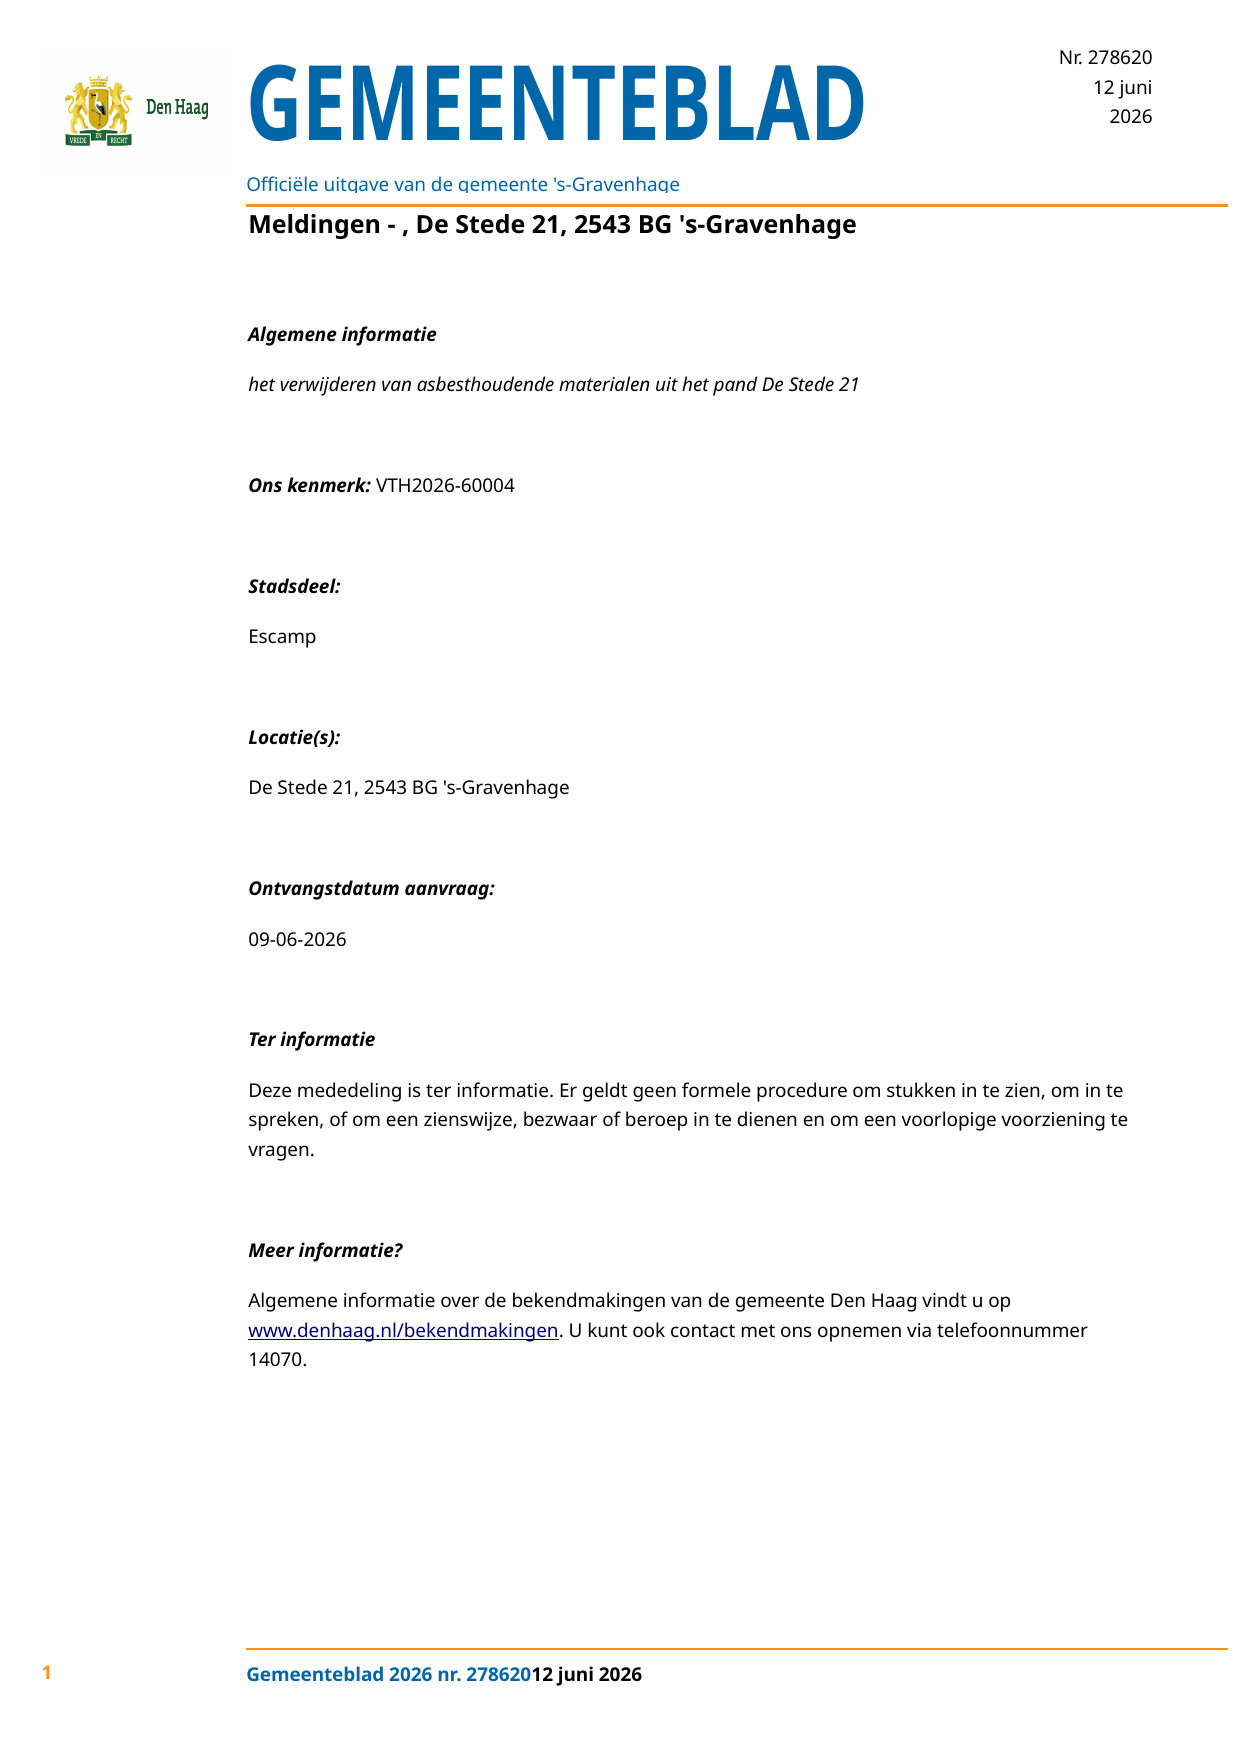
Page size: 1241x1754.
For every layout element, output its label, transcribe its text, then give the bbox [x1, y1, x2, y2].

picture [41, 47, 231, 172]
text 09-06-2026 [248, 926, 1152, 951]
text Deze mededeling is ter informatie. Er geldt geen formele procedure om stukken in te zien, om in te spreken, of om een zienswijze, bezwaar of beroep in te dienen en om een voorlopige voorziening te vragen. [248, 1077, 1152, 1162]
text Locatie(s): [248, 724, 1152, 750]
text Algemene informatie over de bekendmakingen van de gemeente Den Haag vindt u op www.denhaag.nl/bekendmakingen. U kunt ook contact met ons opnemen via telefoonnummer 14070. [248, 1287, 1152, 1372]
text De Stede 21, 2543 BG 's-Gravenhage [248, 774, 1152, 800]
text Ter informatie [248, 1027, 1152, 1052]
text Ons kenmerk: VTH2026-60004 [248, 472, 1152, 498]
text het verwijderen van asbesthoudende materialen uit het pand De Stede 21 [248, 371, 1152, 397]
text Meer informatie? [248, 1237, 1152, 1263]
text Escamp [248, 623, 1152, 649]
text Meldingen - , De Stede 21, 2543 BG 's-Gravenhage [248, 207, 1152, 241]
text Algemene informatie [248, 321, 1152, 346]
text Ontvangstdatum aanvraag: [248, 875, 1152, 901]
text Stadsdeel: [248, 573, 1152, 598]
